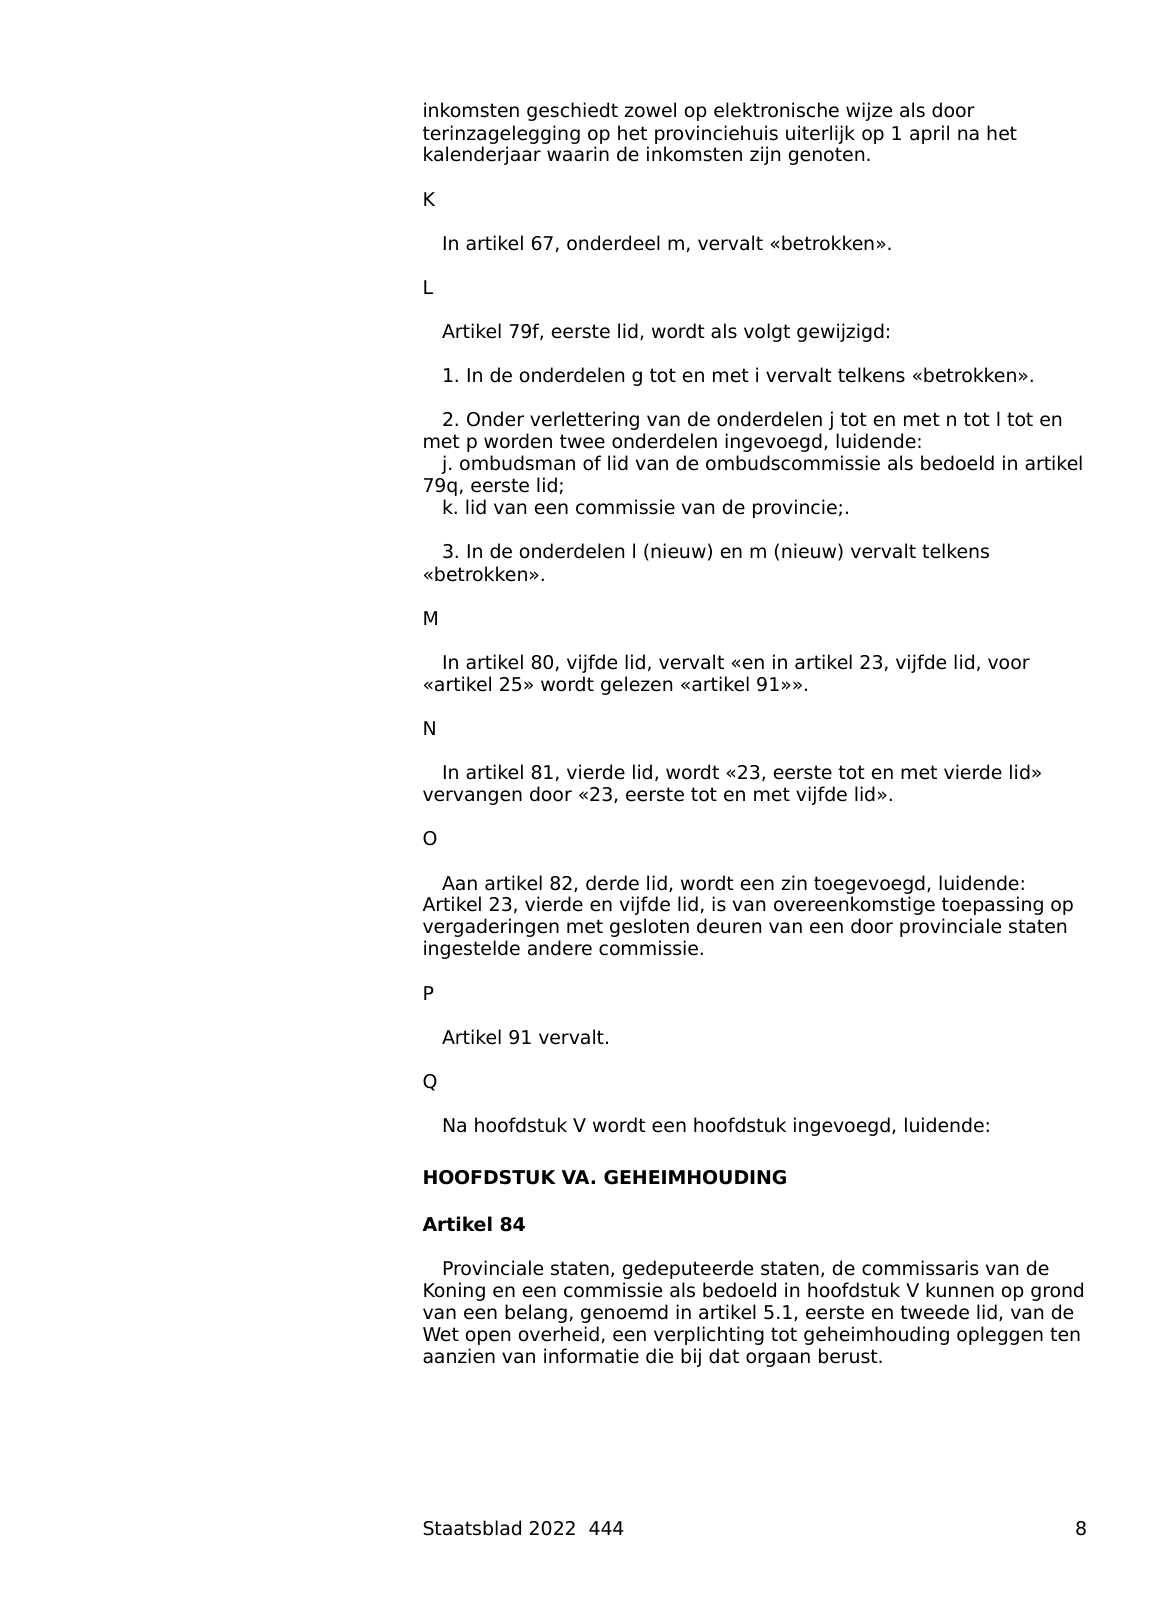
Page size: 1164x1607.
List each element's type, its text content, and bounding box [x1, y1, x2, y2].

text In artikel 81, vierde lid, wordt «23, eerste tot en met vierde lid» vervangen door «23, eerste tot en met vijfde lid». [422, 762, 1087, 806]
text Aan artikel 82, derde lid, wordt een zin toegevoegd, luidende: Artikel 23, vierde en vijfde lid, is van overeenkomstige toepassing op vergaderingen met gesloten deuren van een door provinciale staten ingestelde andere commissie. [422, 872, 1087, 960]
text Artikel 91 vervalt. [422, 1027, 1087, 1049]
subtitle HOOFDSTUK VA. GEHEIMHOUDING [422, 1167, 1087, 1189]
text 3. In de onderdelen l (nieuw) en m (nieuw) vervalt telkens «betrokken». [422, 541, 1087, 585]
text 2. Onder verlettering van de onderdelen j tot en met n tot l tot en met p worden twee onderdelen ingevoegd, luidende: [422, 409, 1087, 453]
text inkomsten geschiedt zowel op elektronische wijze als door terinzagelegging op het provinciehuis uiterlijk op 1 april na het kalenderjaar waarin de inkomsten zijn genoten. [422, 100, 1087, 166]
text P [422, 982, 1087, 1004]
text k. lid van een commissie van de provincie;. [422, 497, 1087, 519]
subtitle Artikel 84 [422, 1214, 1087, 1236]
text In artikel 67, onderdeel m, vervalt «betrokken». [422, 233, 1087, 255]
text N [422, 718, 1087, 740]
text 1. In de onderdelen g tot en met i vervalt telkens «betrokken». [422, 365, 1087, 387]
text O [422, 828, 1087, 850]
text Artikel 79f, eerste lid, wordt als volgt gewijzigd: [422, 321, 1087, 343]
text Q [422, 1071, 1087, 1093]
text Na hoofdstuk V wordt een hoofdstuk ingevoegd, luidende: [422, 1115, 1087, 1137]
text K [422, 188, 1087, 211]
text Provinciale staten, gedeputeerde staten, de commissaris van de Koning en een commissie als bedoeld in hoofdstuk V kunnen op grond van een belang, genoemd in artikel 5.1, eerste en tweede lid, van de Wet open overheid, een verplichting tot geheimhouding opleggen ten aanzien van informatie die bij dat orgaan berust. [422, 1258, 1087, 1368]
text L [422, 277, 1087, 299]
text j. ombudsman of lid van de ombudscommissie als bedoeld in artikel 79q, eerste lid; [422, 453, 1087, 497]
text M [422, 608, 1087, 629]
text In artikel 80, vijfde lid, vervalt «en in artikel 23, vijfde lid, voor «artikel 25» wordt gelezen «artikel 91»». [422, 652, 1087, 696]
